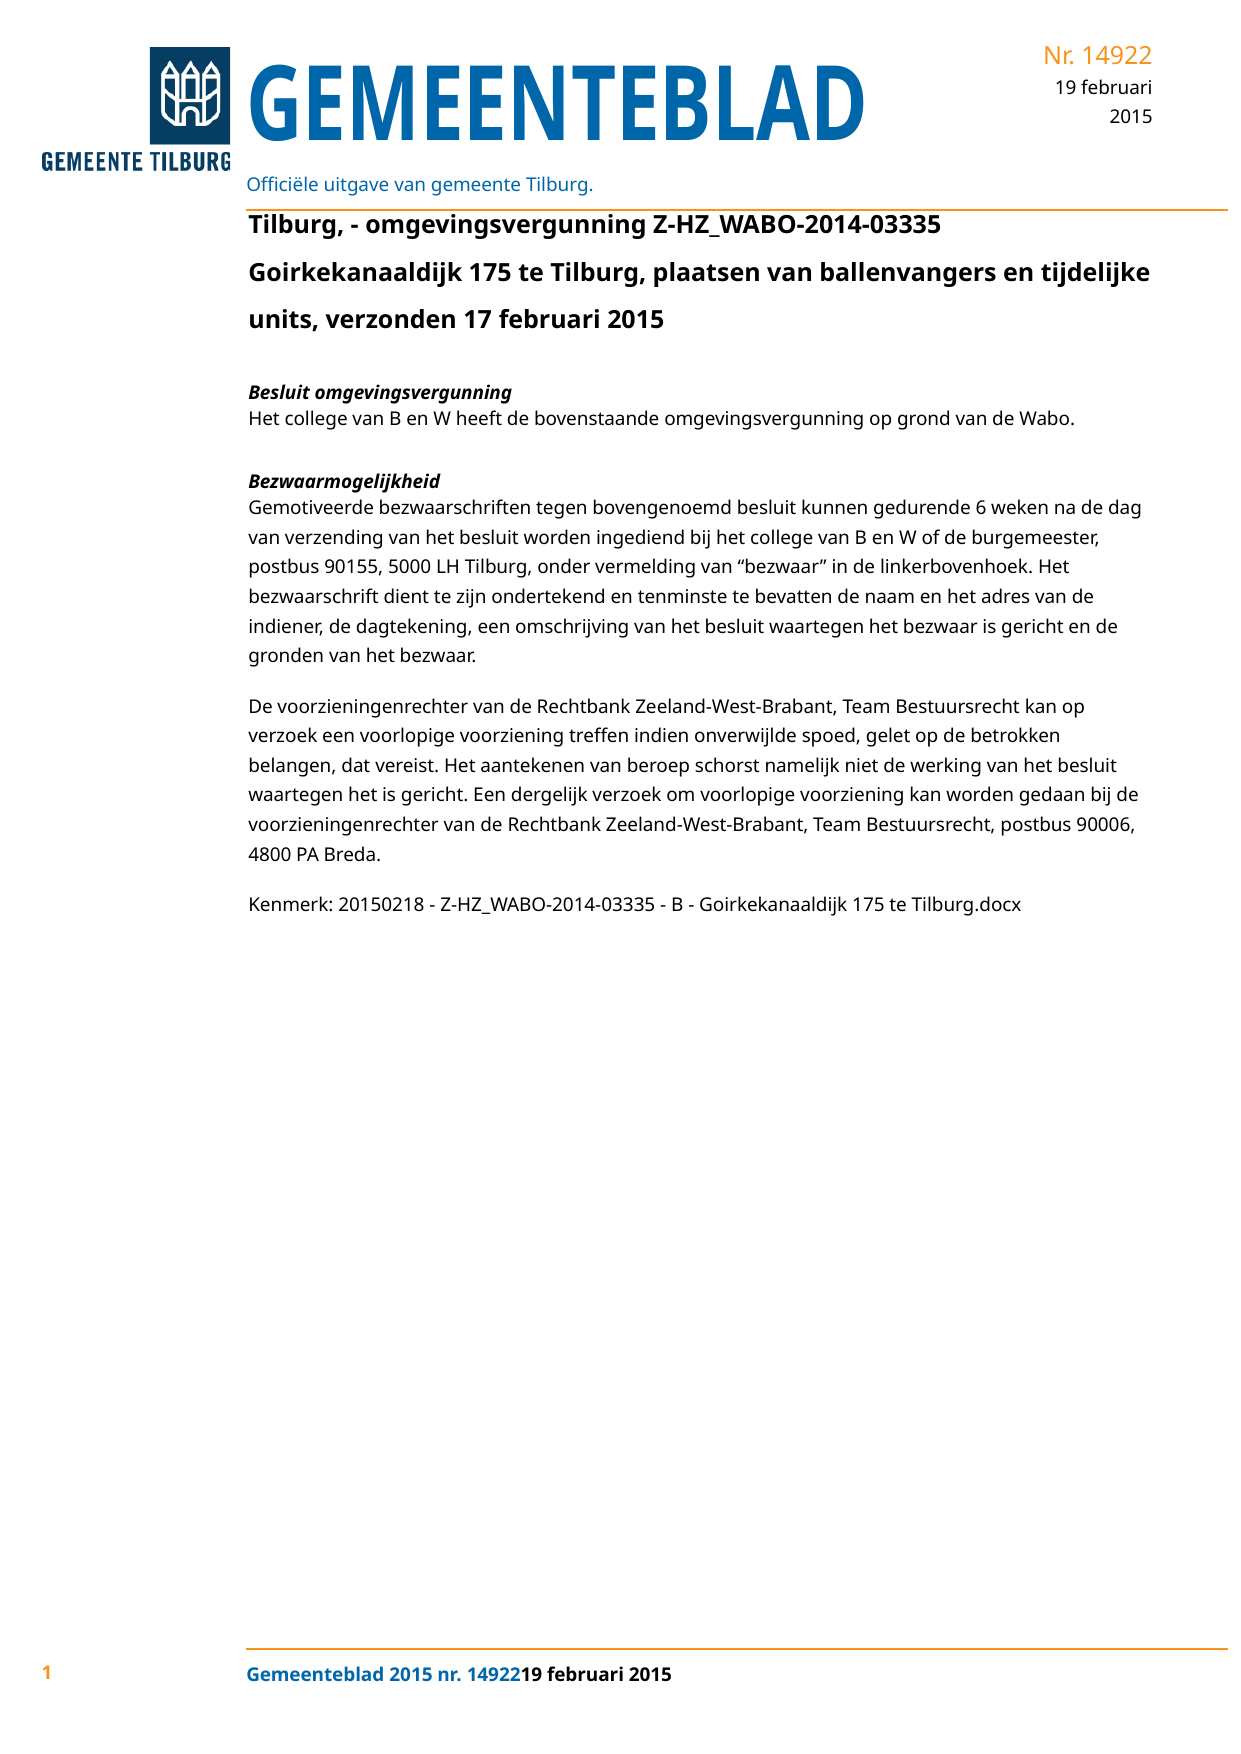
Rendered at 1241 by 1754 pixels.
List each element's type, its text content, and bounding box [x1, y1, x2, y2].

picture [41, 47, 231, 172]
text Besluit omgevingsvergunning [248, 379, 1152, 405]
text Bezwaarmogelijkheid [248, 469, 1152, 494]
text De voorzieningenrechter van de Rechtbank Zeeland-West-Brabant, Team Bestuursrecht kan op verzoek een voorlopige voorziening treffen indien onverwijlde spoed, gelet op de betrokken belangen, dat vereist. Het aantekenen van beroep schorst namelijk niet de werking van het besluit waartegen het is gericht. Een dergelijk verzoek om voorlopige voorziening kan worden gedaan bij de voorzieningenrechter van de Rechtbank Zeeland-West-Brabant, Team Bestuursrecht, postbus 90006, 4800 PA Breda. [248, 693, 1152, 866]
text Het college van B en W heeft de bovenstaande omgevingsvergunning op grond van de Wabo. [248, 405, 1152, 431]
text Gemotiveerde bezwaarschriften tegen bovengenoemd besluit kunnen gedurende 6 weken na de dag van verzending van het besluit worden ingediend bij het college van B en W of de burgemeester, postbus 90155, 5000 LH Tilburg, onder vermelding van “bezwaar” in de linkerbovenhoek. Het bezwaarschrift dient te zijn ondertekend en tenminste te bevatten de naam en het adres van de indiener, de dagtekening, een omschrijving van het besluit waartegen het bezwaar is gericht en de gronden van het bezwaar. [248, 494, 1152, 668]
text Tilburg, - omgevingsvergunning Z-HZ_WABO-2014-03335 Goirkekanaaldijk 175 te Tilburg, plaatsen van ballenvangers en tijdelijke units, verzonden 17 februari 2015 [248, 211, 1152, 336]
text Kenmerk: 20150218 - Z-HZ_WABO-2014-03335 - B - Goirkekanaaldijk 175 te Tilburg.docx [248, 891, 1152, 917]
